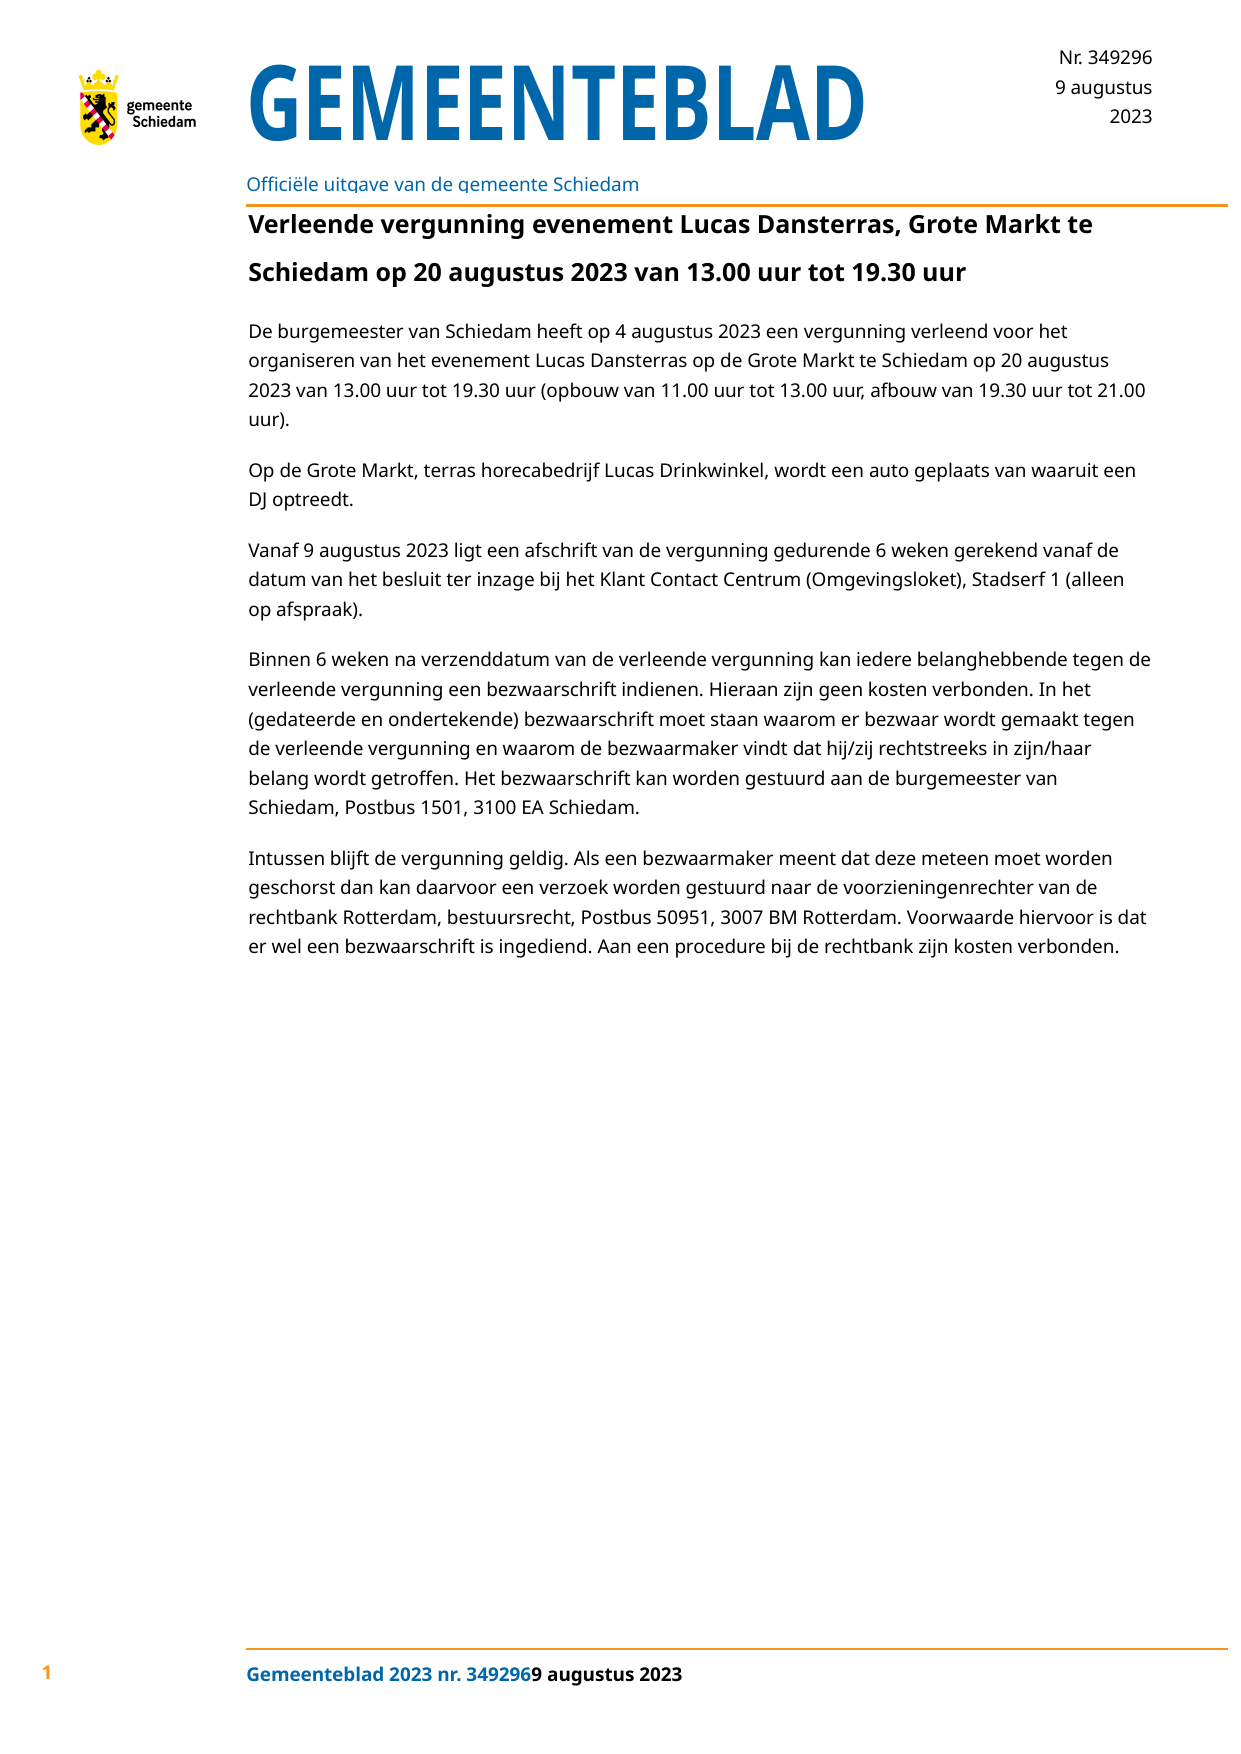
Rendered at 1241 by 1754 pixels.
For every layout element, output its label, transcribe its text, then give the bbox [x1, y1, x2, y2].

picture [41, 47, 231, 172]
text Vanaf 9 augustus 2023 ligt een afschrift van de vergunning gedurende 6 weken gerekend vanaf de datum van het besluit ter inzage bij het Klant Contact Centrum (Omgevingsloket), Stadserf 1 (alleen op afspraak). [248, 537, 1152, 622]
text De burgemeester van Schiedam heeft op 4 augustus 2023 een vergunning verleend voor het organiseren van het evenement Lucas Dansterras op de Grote Markt te Schiedam op 20 augustus 2023 van 13.00 uur tot 19.30 uur (opbouw van 11.00 uur tot 13.00 uur, afbouw van 19.30 uur tot 21.00 uur). [248, 318, 1152, 432]
text Binnen 6 weken na verzenddatum van de verleende vergunning kan iedere belanghebbende tegen de verleende vergunning een bezwaarschrift indienen. Hieraan zijn geen kosten verbonden. In het (gedateerde en ondertekende) bezwaarschrift moet staan waarom er bezwaar wordt gemaakt tegen de verleende vergunning en waarom de bezwaarmaker vindt dat hij/zij rechtstreeks in zijn/haar belang wordt getroffen. Het bezwaarschrift kan worden gestuurd aan de burgemeester van Schiedam, Postbus 1501, 3100 EA Schiedam. [248, 647, 1152, 820]
text Intussen blijft de vergunning geldig. Als een bezwaarmaker meent dat deze meteen moet worden geschorst dan kan daarvoor een verzoek worden gestuurd naar de voorzieningenrechter van de rechtbank Rotterdam, bestuursrecht, Postbus 50951, 3007 BM Rotterdam. Voorwaarde hiervoor is dat er wel een bezwaarschrift is ingediend. Aan een procedure bij de rechtbank zijn kosten verbonden. [248, 845, 1152, 959]
text Op de Grote Markt, terras horecabedrijf Lucas Drinkwinkel, wordt een auto geplaats van waaruit een DJ optreedt. [248, 457, 1152, 512]
text Verleende vergunning evenement Lucas Dansterras, Grote Markt te Schiedam op 20 augustus 2023 van 13.00 uur tot 19.30 uur [248, 207, 1152, 288]
